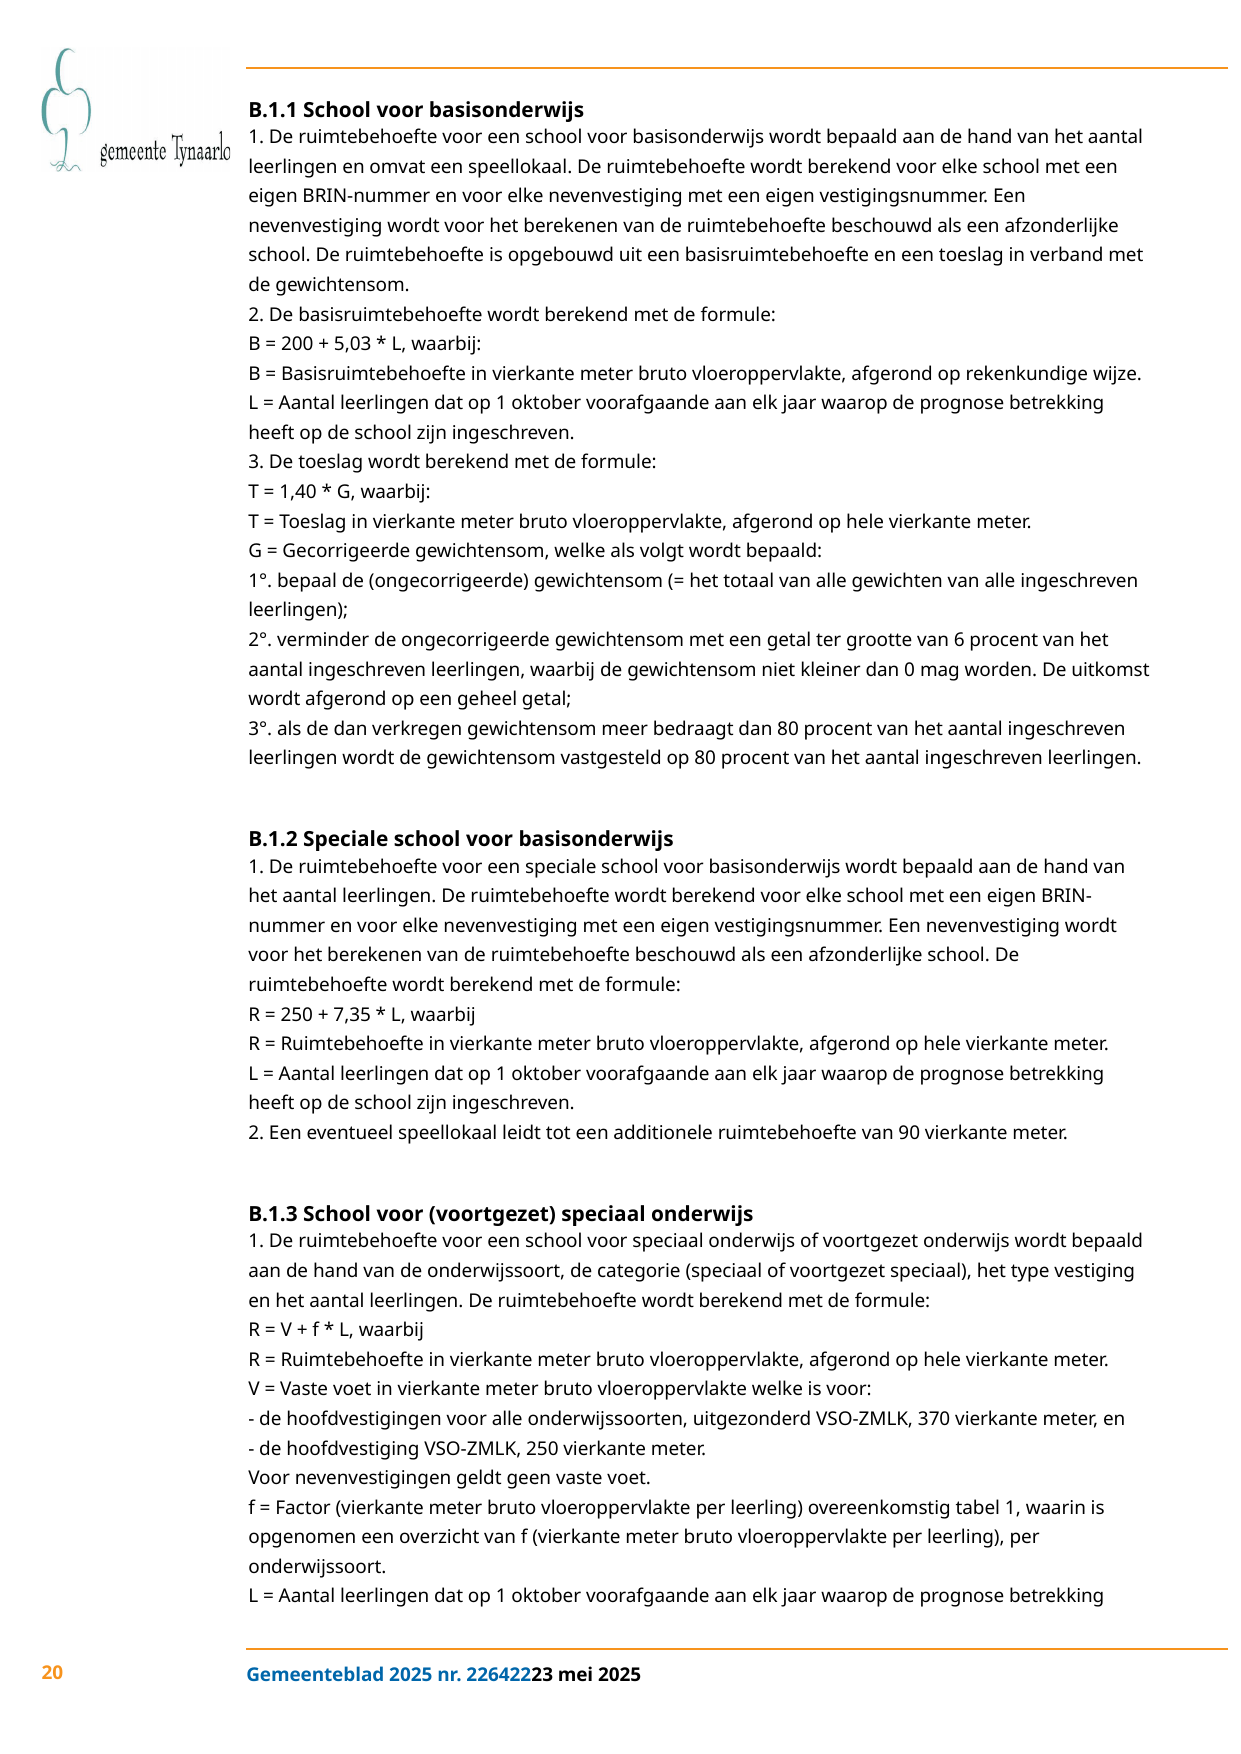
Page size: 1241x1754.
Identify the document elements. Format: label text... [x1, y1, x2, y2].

text 1. De ruimtebehoefte voor een speciale school voor basisonderwijs wordt bepaald aan de hand van het aantal leerlingen. De ruimtebehoefte wordt berekend voor elke school met een eigen BRIN-nummer en voor elke nevenvestiging met een eigen vestigingsnummer. Een nevenvestiging wordt voor het berekenen van de ruimtebehoefte beschouwd als een afzonderlijke school. De ruimtebehoefte wordt berekend met de formule: [248, 853, 1152, 997]
text 2. De basisruimtebehoefte wordt berekend met de formule: [248, 301, 1152, 326]
text L = Aantal leerlingen dat op 1 oktober voorafgaande aan elk jaar waarop de prognose betrekking heeft op de school zijn ingeschreven. [248, 389, 1152, 445]
text V = Vaste voet in vierkante meter bruto vloeroppervlakte welke is voor: [248, 1376, 1152, 1401]
text B = Basisruimtebehoefte in vierkante meter bruto vloeroppervlakte, afgerond op rekenkundige wijze. [248, 360, 1152, 386]
text R = Ruimtebehoefte in vierkante meter bruto vloeroppervlakte, afgerond op hele vierkante meter. [248, 1346, 1152, 1372]
text f = Factor (vierkante meter bruto vloeroppervlakte per leerling) overeenkomstig tabel 1, waarin is opgenomen een overzicht van f (vierkante meter bruto vloeroppervlakte per leerling), per onderwijssoort. [248, 1494, 1152, 1579]
text T = 1,40 * G, waarbij: [248, 478, 1152, 504]
text R = 250 + 7,35 * L, waarbij [248, 1001, 1152, 1027]
text G = Gecorrigeerde gewichtensom, welke als volgt wordt bepaald: [248, 537, 1152, 563]
text 1. De ruimtebehoefte voor een school voor speciaal onderwijs of voortgezet onderwijs wordt bepaald aan de hand van de onderwijssoort, de categorie (speciaal of voortgezet speciaal), het type vestiging en het aantal leerlingen. De ruimtebehoefte wordt berekend met de formule: [248, 1228, 1152, 1312]
text 1°. bepaal de (ongecorrigeerde) gewichtensom (= het totaal van alle gewichten van alle ingeschreven leerlingen); [248, 567, 1152, 622]
text 3°. als de dan verkregen gewichtensom meer bedraagt dan 80 procent van het aantal ingeschreven leerlingen wordt de gewichtensom vastgesteld op 80 procent van het aantal ingeschreven leerlingen. [248, 715, 1152, 770]
text Voor nevenvestigingen geldt geen vaste voet. [248, 1464, 1152, 1490]
text B.1.1 School voor basisonderwijs [248, 95, 1152, 123]
text B.1.2 Speciale school voor basisonderwijs [248, 824, 1152, 853]
text - de hoofdvestigingen voor alle onderwijssoorten, uitgezonderd VSO-ZMLK, 370 vierkante meter, en [248, 1405, 1152, 1431]
text T = Toeslag in vierkante meter bruto vloeroppervlakte, afgerond op hele vierkante meter. [248, 508, 1152, 533]
text B.1.3 School voor (voortgezet) speciaal onderwijs [248, 1199, 1152, 1228]
text 2. Een eventueel speellokaal leidt tot een additionele ruimtebehoefte van 90 vierkante meter. [248, 1119, 1152, 1145]
picture [41, 47, 231, 172]
text 2°. verminder de ongecorrigeerde gewichtensom met een getal ter grootte van 6 procent van het aantal ingeschreven leerlingen, waarbij de gewichtensom niet kleiner dan 0 mag worden. De uitkomst wordt afgerond op een geheel getal; [248, 626, 1152, 711]
text R = Ruimtebehoefte in vierkante meter bruto vloeroppervlakte, afgerond op hele vierkante meter. [248, 1030, 1152, 1056]
text R = V + f * L, waarbij [248, 1316, 1152, 1342]
text 3. De toeslag wordt berekend met de formule: [248, 449, 1152, 474]
text L = Aantal leerlingen dat op 1 oktober voorafgaande aan elk jaar waarop de prognose betrekking [248, 1583, 1152, 1608]
text 1. De ruimtebehoefte voor een school voor basisonderwijs wordt bepaald aan de hand van het aantal leerlingen en omvat een speellokaal. De ruimtebehoefte wordt berekend voor elke school met een eigen BRIN-nummer en voor elke nevenvestiging met een eigen vestigingsnummer. Een nevenvestiging wordt voor het berekenen van de ruimtebehoefte beschouwd als een afzonderlijke school. De ruimtebehoefte is opgebouwd uit een basisruimtebehoefte en een toeslag in verband met de gewichtensom. [248, 123, 1152, 297]
text B = 200 + 5,03 * L, waarbij: [248, 330, 1152, 356]
text - de hoofdvestiging VSO-ZMLK, 250 vierkante meter. [248, 1435, 1152, 1460]
text L = Aantal leerlingen dat op 1 oktober voorafgaande aan elk jaar waarop de prognose betrekking heeft op de school zijn ingeschreven. [248, 1060, 1152, 1115]
